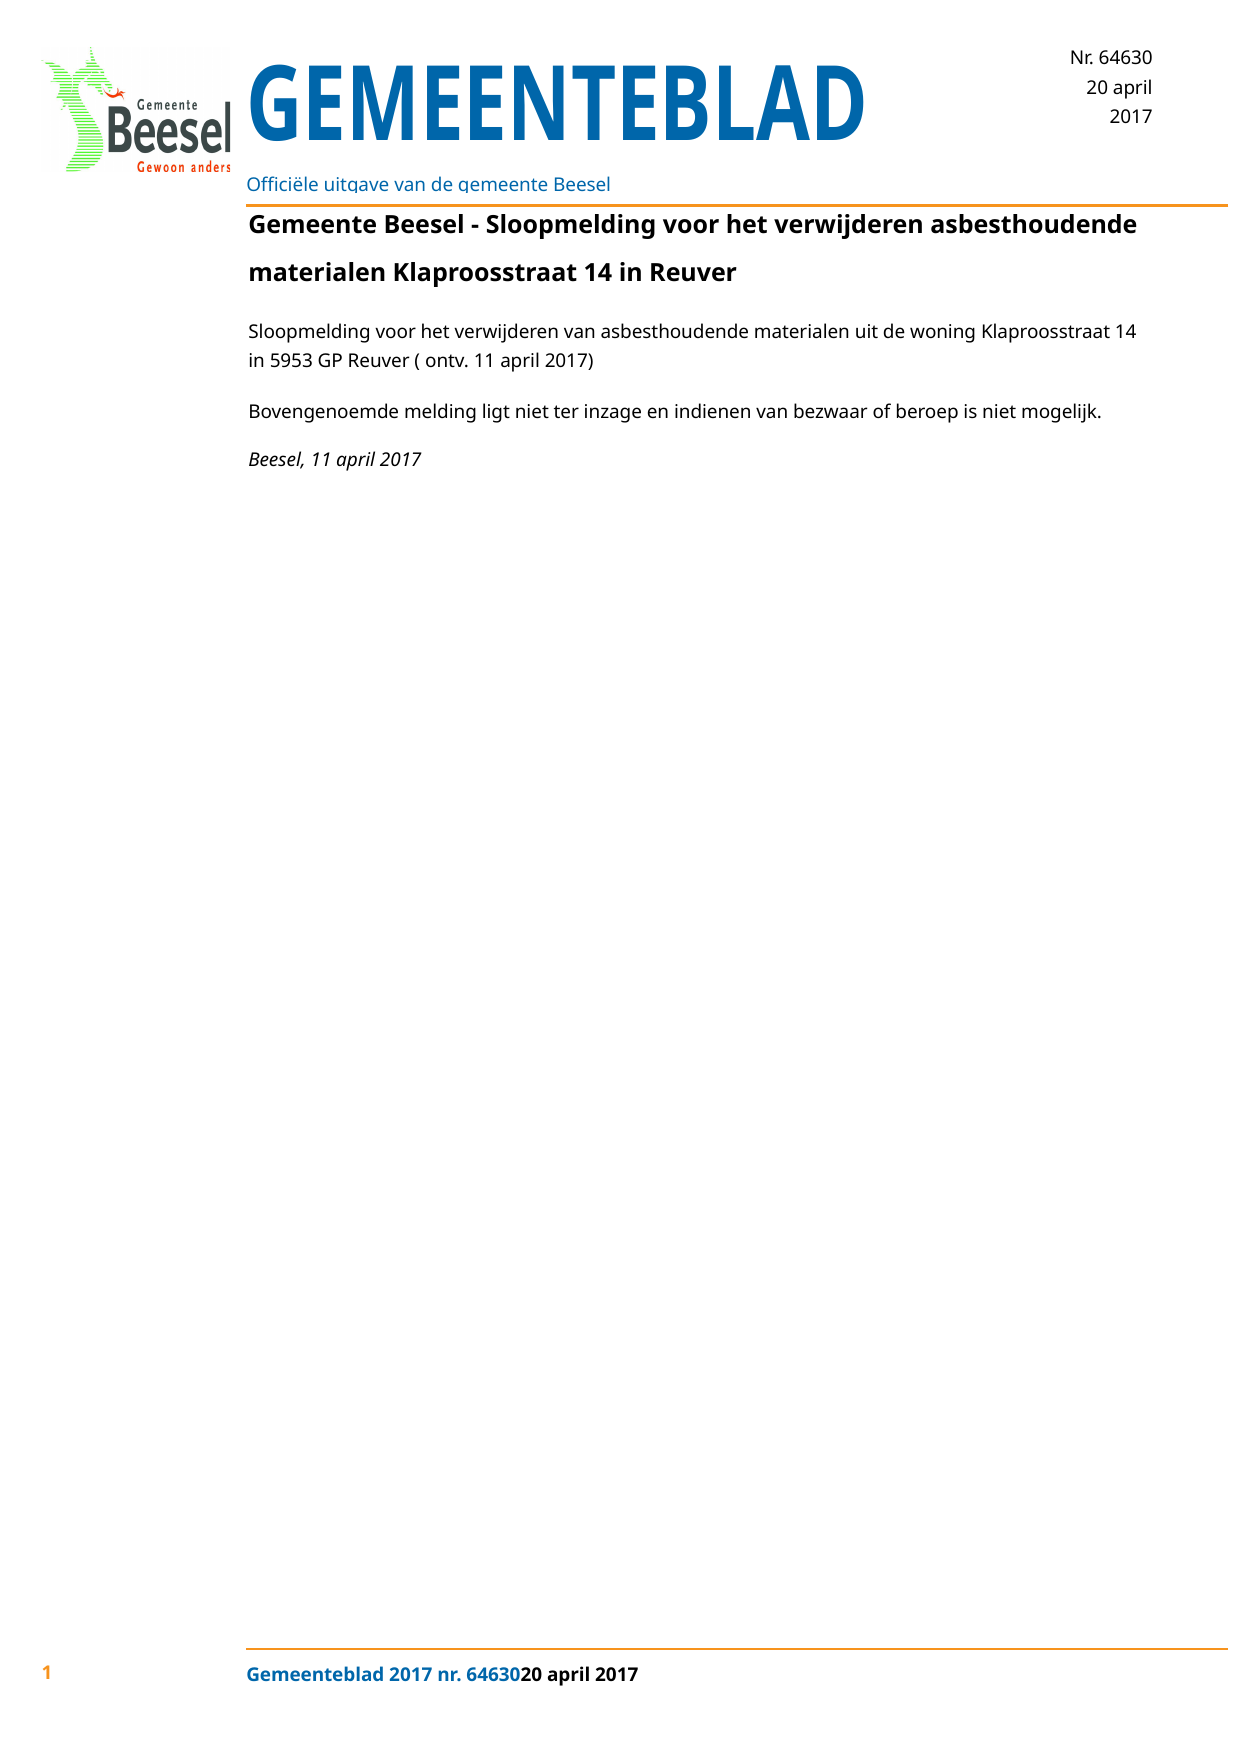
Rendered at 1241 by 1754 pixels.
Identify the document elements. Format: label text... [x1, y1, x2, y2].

text Beesel, 11 april 2017 [248, 446, 1152, 471]
text Bovengenoemde melding ligt niet ter inzage en indienen van bezwaar of beroep is niet mogelijk. [248, 398, 1152, 424]
picture [41, 47, 231, 172]
text Gemeente Beesel - Sloopmelding voor het verwijderen asbesthoudende materialen Klaproosstraat 14 in Reuver [248, 207, 1152, 288]
text Sloopmelding voor het verwijderen van asbesthoudende materialen uit de woning Klaproosstraat 14 in 5953 GP Reuver ( ontv. 11 april 2017) [248, 318, 1152, 373]
